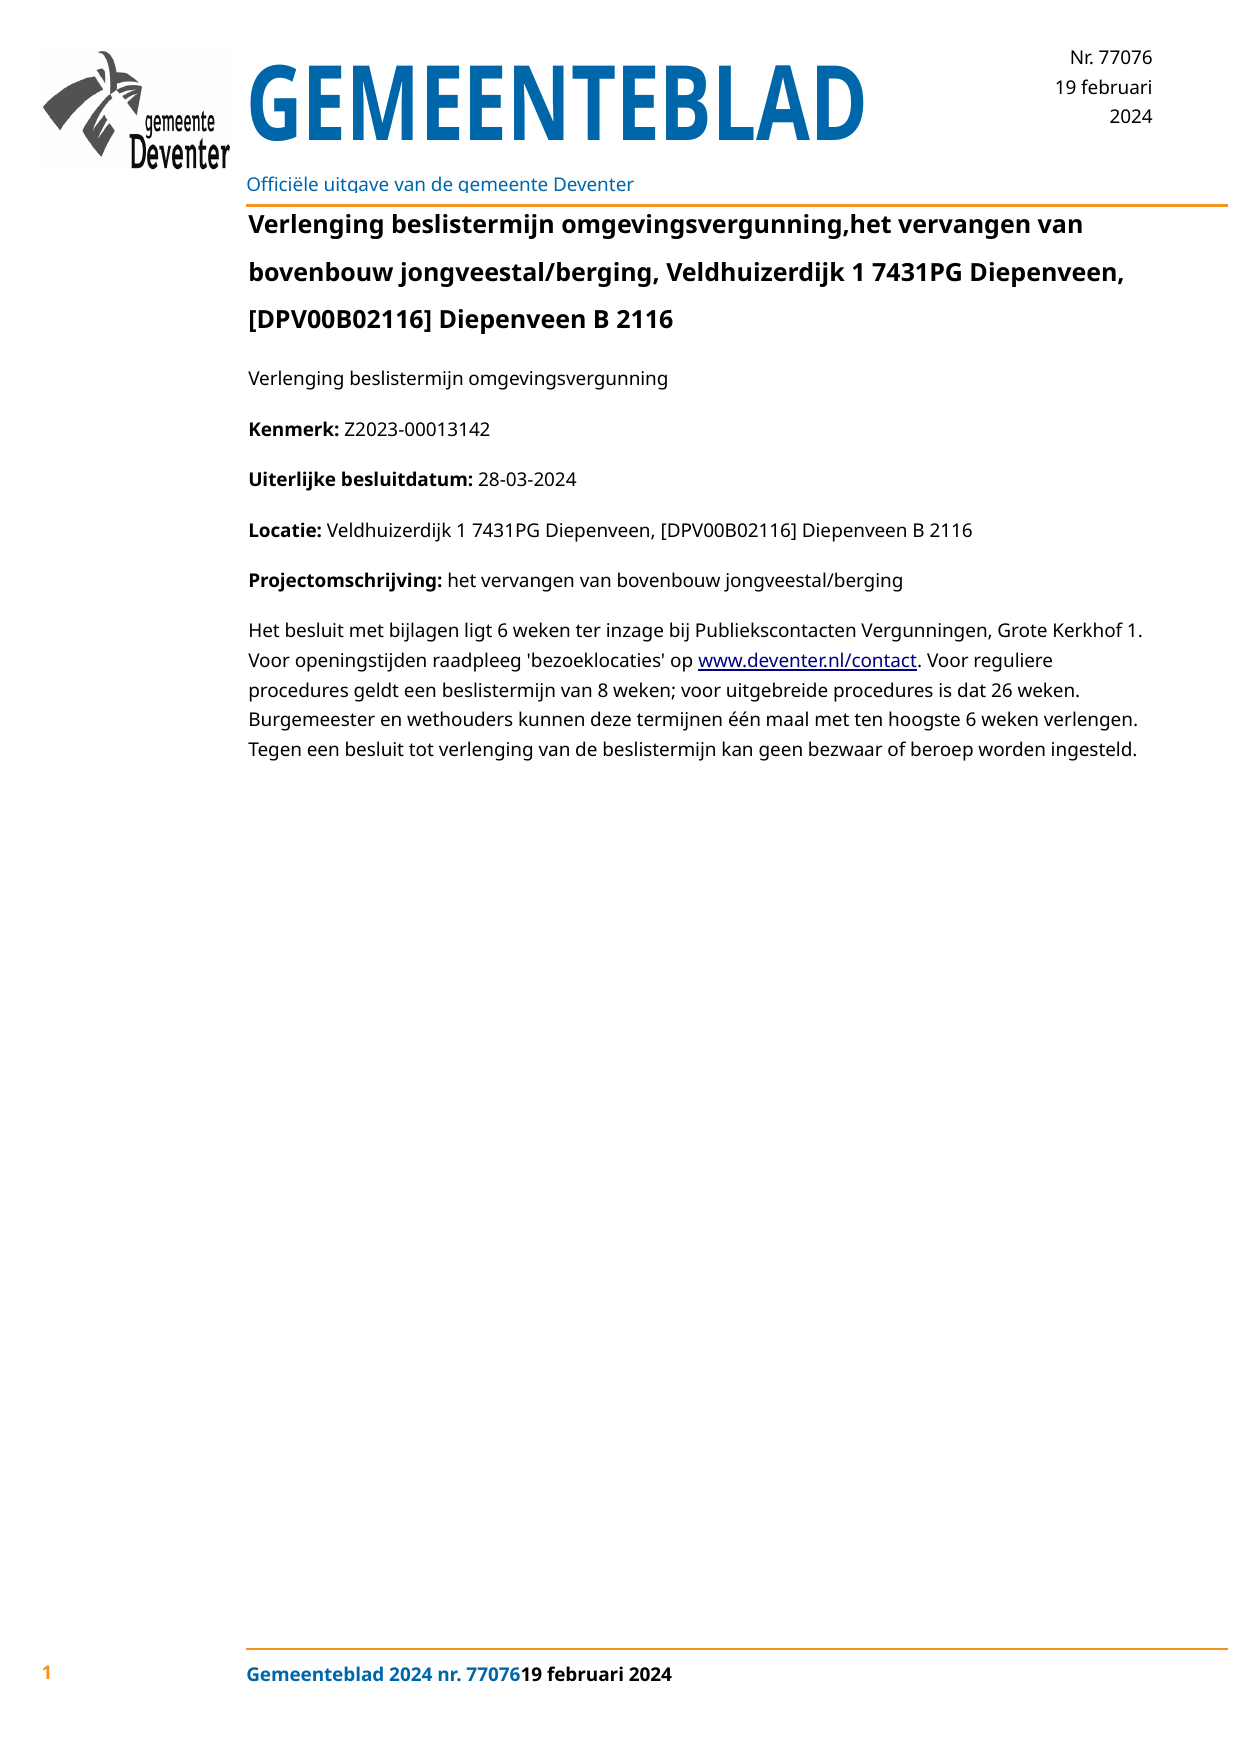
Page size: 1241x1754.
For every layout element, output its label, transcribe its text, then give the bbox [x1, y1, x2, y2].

text Kenmerk: Z2023-00013142 [248, 416, 1152, 442]
text Projectomschrijving: het vervangen van bovenbouw jongveestal/berging [248, 567, 1152, 593]
text Uiterlijke besluitdatum: 28-03-2024 [248, 466, 1152, 492]
text Verlenging beslistermijn omgevingsvergunning,het vervangen van bovenbouw jongveestal/berging, Veldhuizerdijk 1 7431PG Diepenveen, [DPV00B02116] Diepenveen B 2116 [248, 207, 1152, 336]
text Het besluit met bijlagen ligt 6 weken ter inzage bij Publiekscontacten Vergunningen, Grote Kerkhof 1. Voor openingstijden raadpleeg 'bezoeklocaties' op www.deventer.nl/contact. Voor reguliere procedures geldt een beslistermijn van 8 weken; voor uitgebreide procedures is dat 26 weken. Burgemeester en wethouders kunnen deze termijnen één maal met ten hoogste 6 weken verlengen. Tegen een besluit tot verlenging van de beslistermijn kan geen bezwaar of beroep worden ingesteld. [248, 618, 1152, 762]
picture [41, 47, 231, 172]
text Locatie: Veldhuizerdijk 1 7431PG Diepenveen, [DPV00B02116] Diepenveen B 2116 [248, 517, 1152, 542]
text Verlenging beslistermijn omgevingsvergunning [248, 366, 1152, 391]
